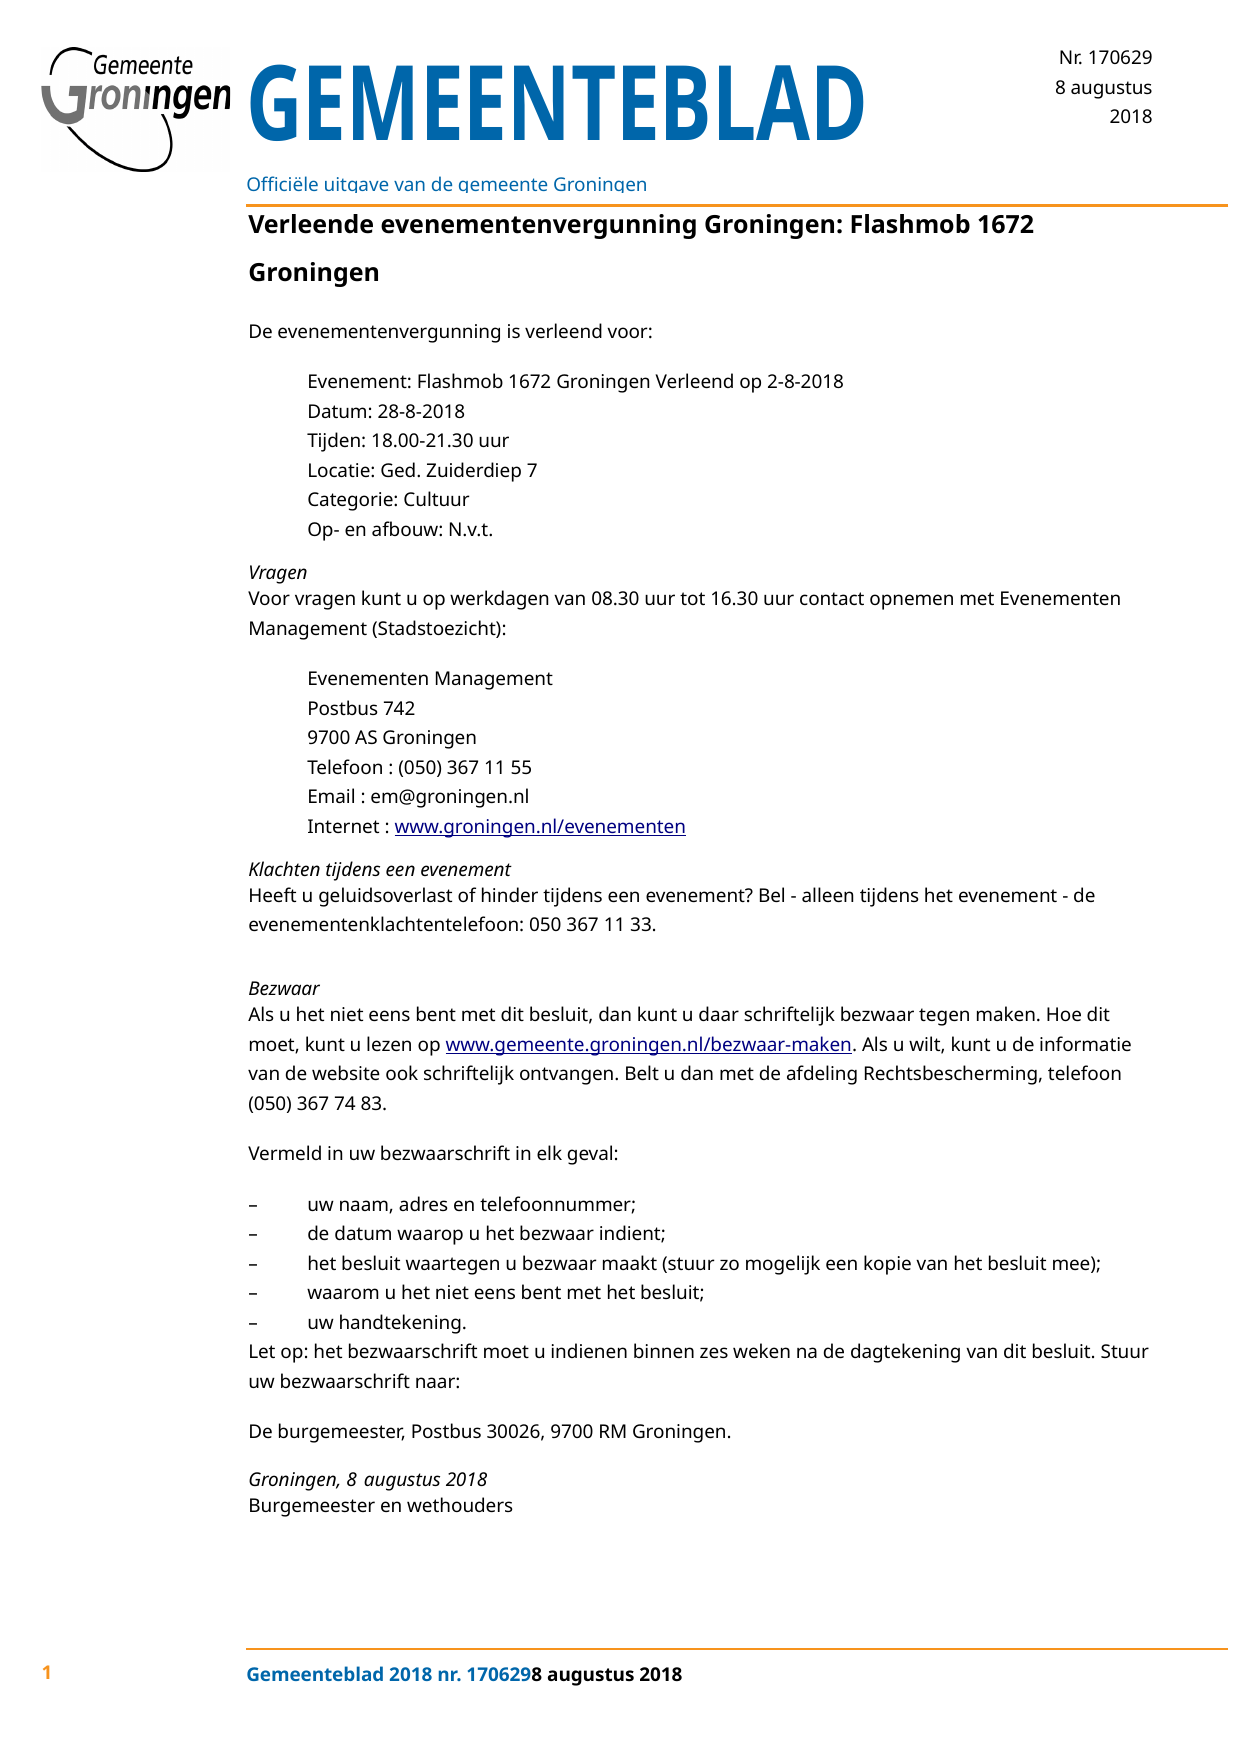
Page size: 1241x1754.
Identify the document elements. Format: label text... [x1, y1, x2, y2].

text Klachten tijdens een evenement [248, 856, 1152, 882]
list Tijden: 18.00-21.30 uur [248, 427, 1152, 453]
text Bezwaar [248, 975, 1152, 1001]
list Evenement: Flashmob 1672 Groningen Verleend op 2-8-2018 [248, 368, 1152, 394]
text De evenementenvergunning is verleend voor: [248, 318, 1152, 344]
list Internet : www.groningen.nl/evenementen [248, 813, 1152, 839]
text Verleende evenementenvergunning Groningen: Flashmob 1672 Groningen [248, 207, 1152, 288]
text Groningen, 8 augustus 2018 [248, 1466, 1152, 1492]
list Locatie: Ged. Zuiderdiep 7 [248, 457, 1152, 483]
text Als u het niet eens bent met dit besluit, dan kunt u daar schriftelijk bezwaar tegen maken. Hoe dit moet, kunt u lezen op www.gemeente.groningen.nl/bezwaar-maken. Als u wilt, kunt u de informatie van de website ook schriftelijk ontvangen. Belt u dan met de afdeling Rechtsbescherming, telefoon (050) 367 74 83. [248, 1001, 1152, 1116]
list Email : em@groningen.nl [248, 783, 1152, 809]
list Datum: 28-8-2018 [248, 398, 1152, 424]
text Vragen [248, 559, 1152, 585]
text Heeft u geluidsoverlast of hinder tijdens een evenement? Bel - alleen tijdens het evenement - de evenementenklachtentelefoon: 050 367 11 33. [248, 882, 1152, 937]
text Let op: het bezwaarschrift moet u indienen binnen zes weken na de dagtekening van dit besluit. Stuur uw bezwaarschrift naar: [248, 1339, 1152, 1394]
list Postbus 742 [248, 695, 1152, 720]
list 9700 AS Groningen [248, 724, 1152, 750]
list uw naam, adres en telefoonnummer; [248, 1191, 1152, 1216]
text Burgemeester en wethouders [248, 1492, 1152, 1518]
list waarom u het niet eens bent met het besluit; [248, 1279, 1152, 1305]
text Voor vragen kunt u op werkdagen van 08.30 uur tot 16.30 uur contact opnemen met Evenementen Management (Stadstoezicht): [248, 585, 1152, 640]
list Op- en afbouw: N.v.t. [248, 516, 1152, 542]
list het besluit waartegen u bezwaar maakt (stuur zo mogelijk een kopie van het besluit mee); [248, 1250, 1152, 1276]
list Evenementen Management [248, 665, 1152, 691]
picture [41, 47, 231, 172]
list de datum waarop u het bezwaar indient; [248, 1220, 1152, 1246]
list Categorie: Cultuur [248, 487, 1152, 512]
list uw handtekening. [248, 1309, 1152, 1335]
list Telefoon : (050) 367 11 55 [248, 754, 1152, 779]
text De burgemeester, Postbus 30026, 9700 RM Groningen. [248, 1419, 1152, 1444]
text Vermeld in uw bezwaarschrift in elk geval: [248, 1140, 1152, 1166]
